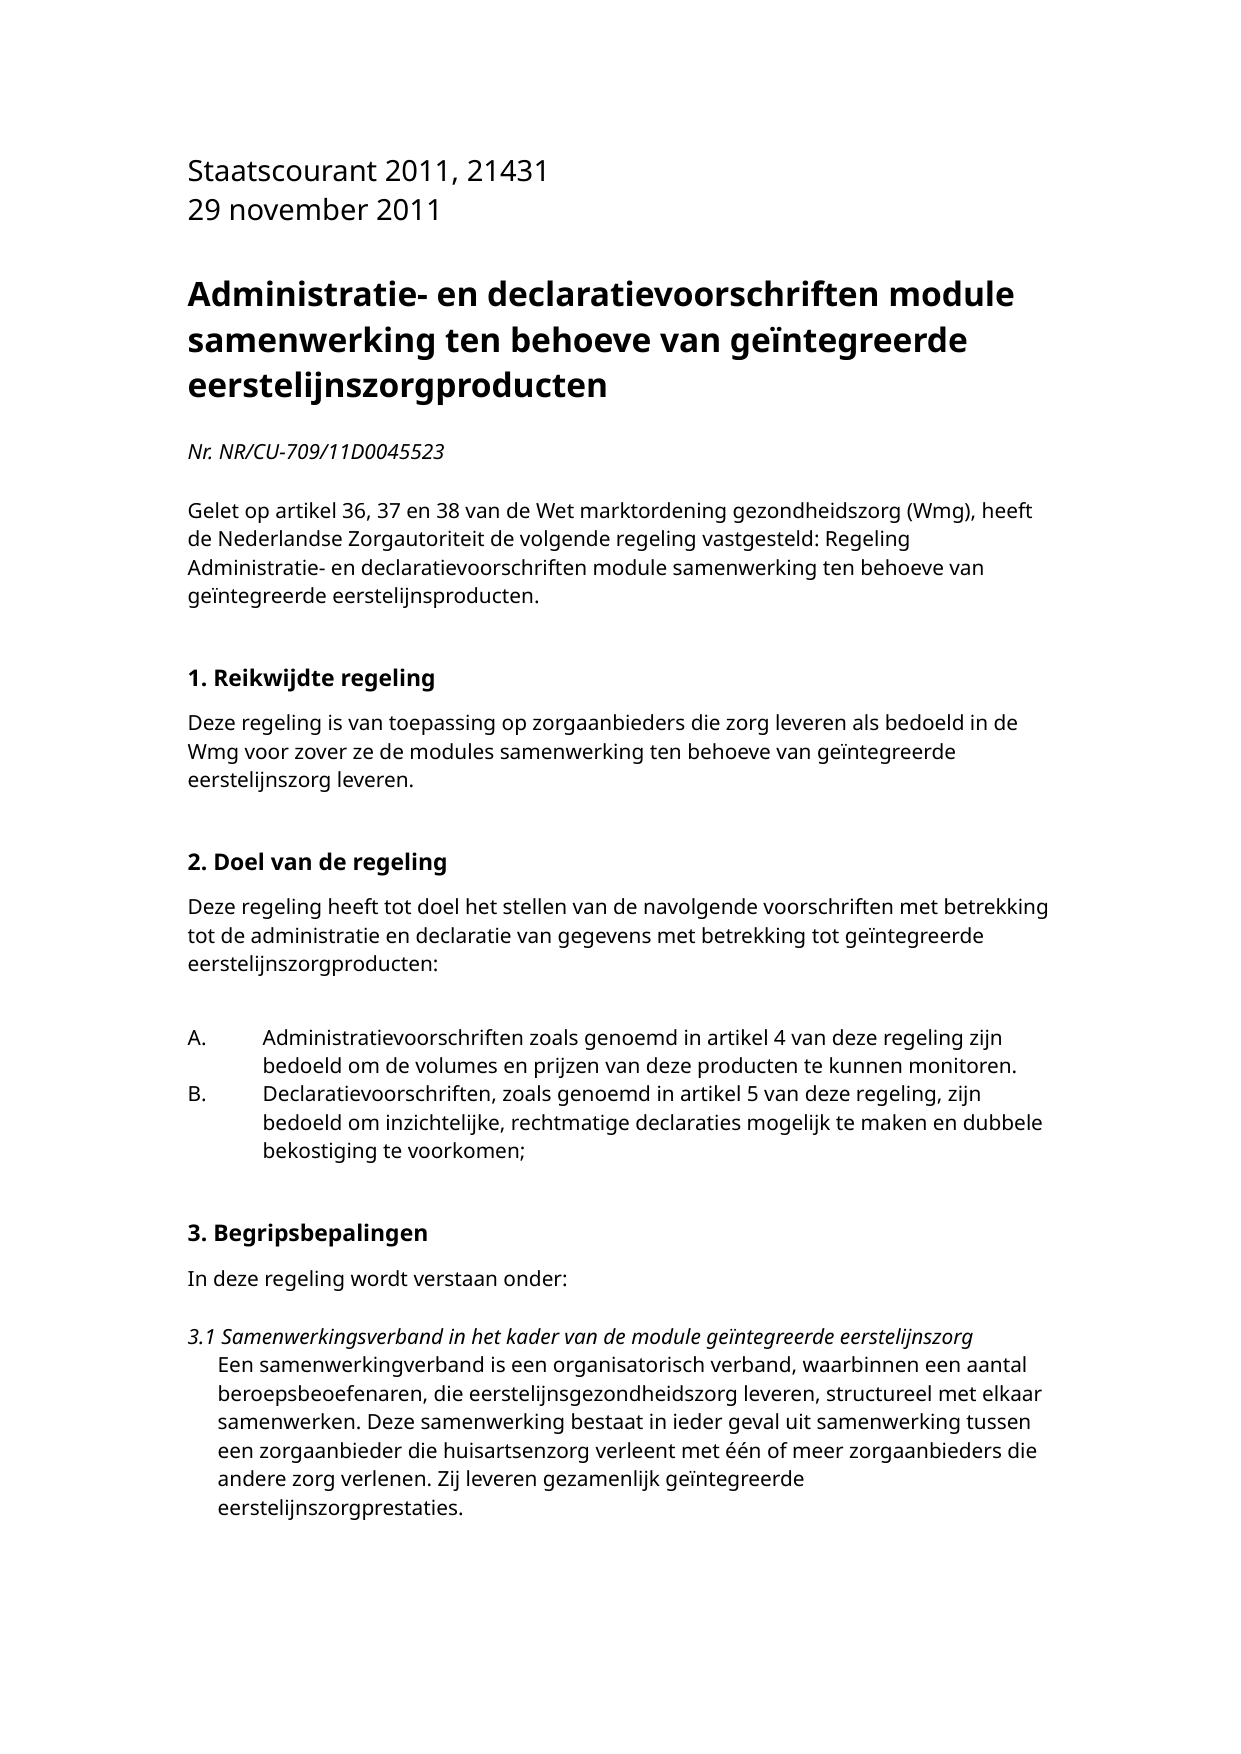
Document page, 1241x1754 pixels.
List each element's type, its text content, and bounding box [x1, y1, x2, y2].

text Staatscourant 2011, 21431 [187, 150, 1053, 190]
text Een samenwerkingverband is een organisatorisch verband, waarbinnen een aantal beroepsbeoefenaren, die eerstelijnsgezondheidszorg leveren, structureel met elkaar samenwerken. Deze samenwerking bestaat in ieder geval uit samenwerking tussen een zorgaanbieder die huisartsenzorg verleent met één of meer zorgaanbieders die andere zorg verlenen. Zij leveren gezamenlijk geïntegreerde eerstelijnszorgprestaties. [217, 1351, 1053, 1521]
subtitle 2. Doel van de regeling [187, 846, 1053, 877]
text Deze regeling heeft tot doel het stellen van de navolgende voorschriften met betrekking tot de administratie en declaratie van gegevens met betrekking tot geïntegreerde eerstelijnszorgproducten: [187, 892, 1053, 978]
text 3.1 Samenwerkingsverband in het kader van de module geïntegreerde eerstelijnszorg [187, 1322, 1053, 1351]
list Administratievoorschriften zoals genoemd in artikel 4 van deze regeling zijn bedoeld om de volumes en prijzen van deze producten te kunnen monitoren. [187, 1023, 1053, 1079]
text 29 november 2011 [187, 190, 1053, 229]
text Deze regeling is van toepassing op zorgaanbieders die zorg leveren als bedoeld in de Wmg voor zover ze de modules samenwerking ten behoeve van geïntegreerde eerstelijnszorg leveren. [187, 708, 1053, 794]
text Gelet op artikel 36, 37 en 38 van de Wet marktordening gezondheidszorg (Wmg), heeft de Nederlandse Zorgautoriteit de volgende regeling vastgesteld: Regeling Administratie- en declaratievoorschriften module samenwerking ten behoeve van geïntegreerde eerstelijnsproducten. [187, 496, 1053, 609]
text In deze regeling wordt verstaan onder: [187, 1264, 1053, 1292]
subtitle 3. Begripsbepalingen [187, 1217, 1053, 1249]
list Declaratievoorschriften, zoals genoemd in artikel 5 van deze regeling, zijn bedoeld om inzichtelijke, rechtmatige declaraties mogelijk te maken en dubbele bekostiging te voorkomen; [187, 1079, 1053, 1165]
subtitle Administratie- en declaratievoorschriften module samenwerking ten behoeve van geïntegreerde eerstelijnszorgproducten [187, 271, 1053, 407]
text Nr. NR/CU-709/11D0045523 [187, 437, 1053, 466]
subtitle 1. Reikwijdte regeling [187, 662, 1053, 693]
